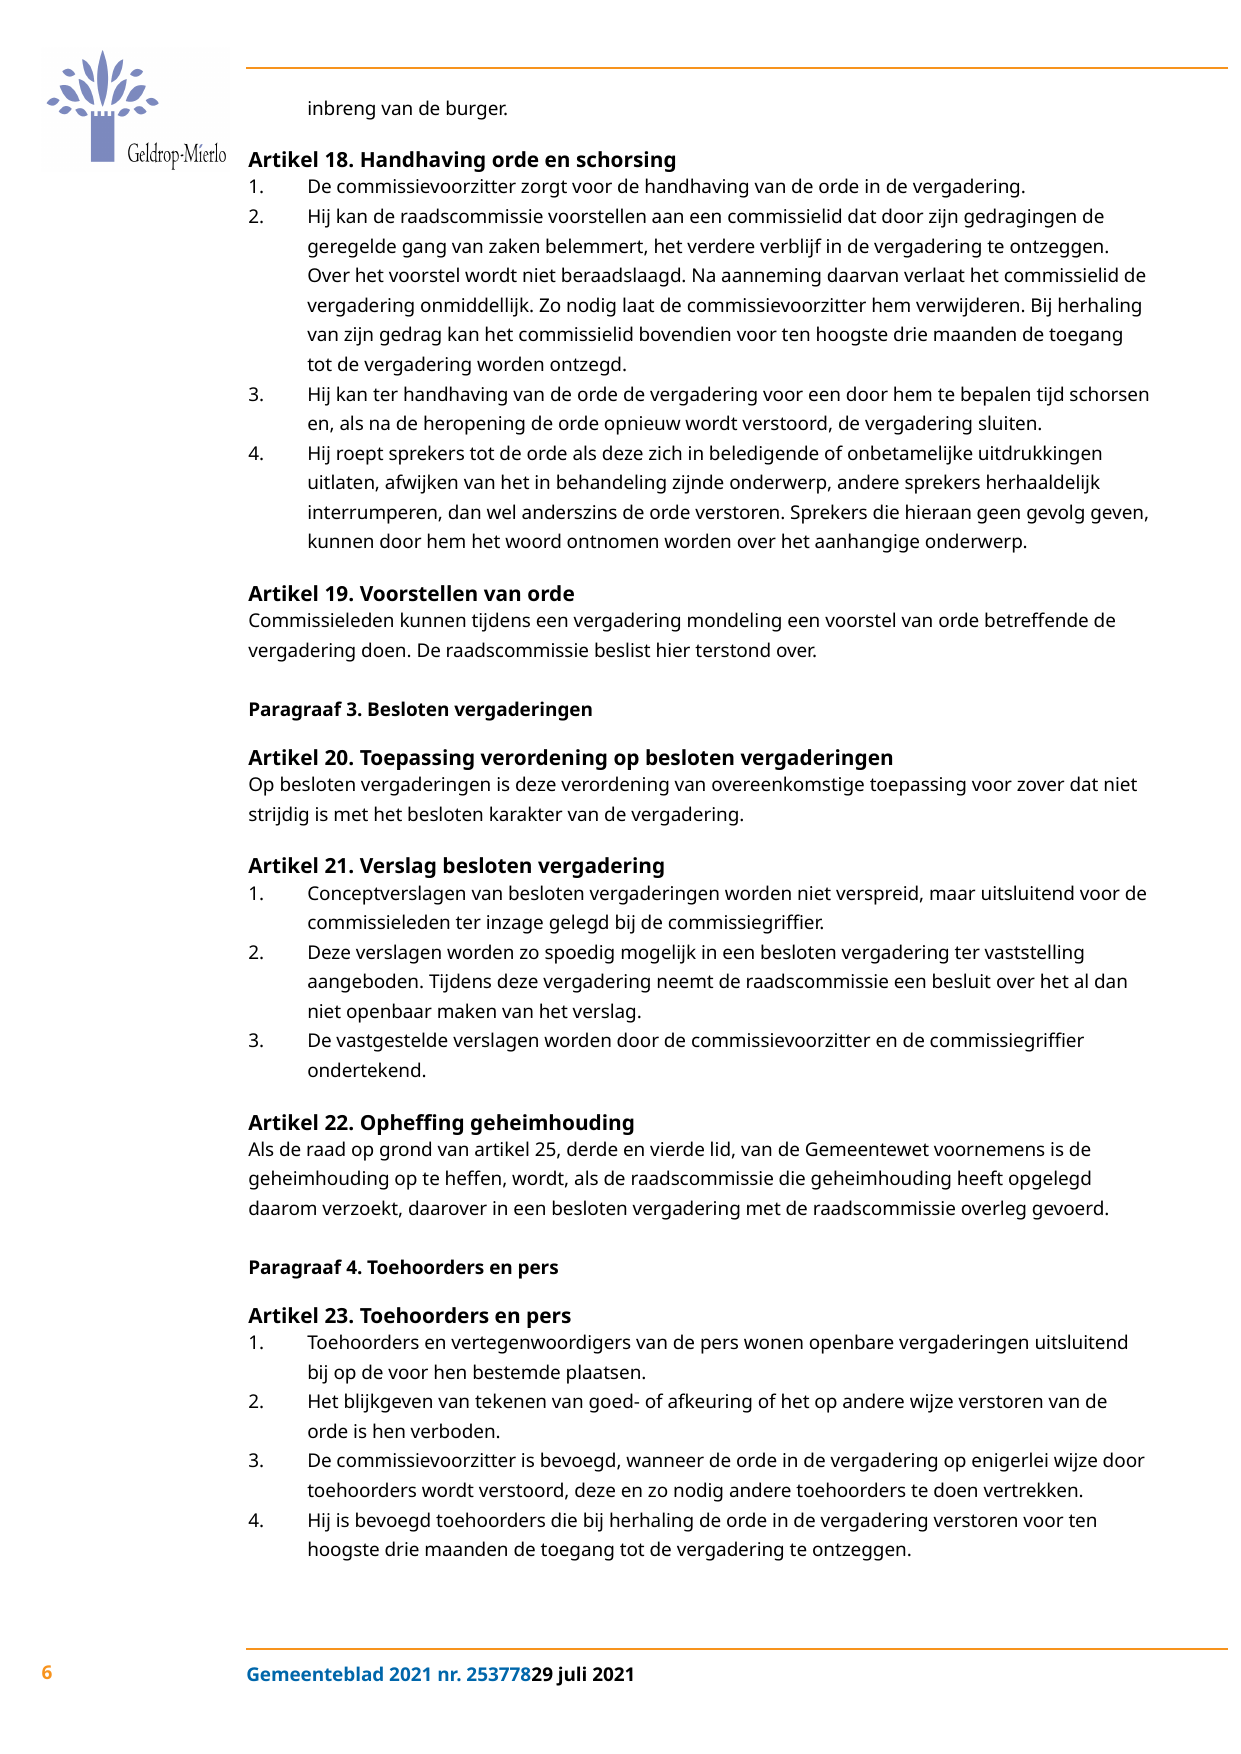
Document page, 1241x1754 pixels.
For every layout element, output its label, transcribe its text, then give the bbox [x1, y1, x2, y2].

text Paragraaf 4. Toehoorders en pers [248, 1254, 1152, 1280]
list Het blijkgeven van tekenen van goed- of afkeuring of het op andere wijze verstoren van de orde is hen verboden. [248, 1388, 1152, 1444]
text Artikel 20. Toepassing verordening op besloten vergaderingen [248, 743, 1152, 771]
text Artikel 22. Opheffing geheimhouding [248, 1108, 1152, 1136]
text Als de raad op grond van artikel 25, derde en vierde lid, van de Gemeentewet voornemens is de geheimhouding op te heffen, wordt, als de raadscommissie die geheimhouding heeft opgelegd daarom verzoekt, daarover in een besloten vergadering met de raadscommissie overleg gevoerd. [248, 1136, 1152, 1221]
list De commissievoorzitter zorgt voor de handhaving van de orde in de vergadering. [248, 174, 1152, 199]
text Artikel 23. Toehoorders en pers [248, 1301, 1152, 1329]
list Hij kan de raadscommissie voorstellen aan een commissielid dat door zijn gedragingen de geregelde gang van zaken belemmert, het verdere verblijf in de vergadering te ontzeggen. Over het voorstel wordt niet beraadslaagd. Na aanneming daarvan verlaat het commissielid de vergadering onmiddellijk. Zo nodig laat de commissievoorzitter hem verwijderen. Bij herhaling van zijn gedrag kan het commissielid bovendien voor ten hoogste drie maanden de toegang tot de vergadering worden ontzegd. [248, 203, 1152, 377]
picture [41, 47, 231, 172]
list Toehoorders en vertegenwoordigers van de pers wonen openbare vergaderingen uitsluitend bij op de voor hen bestemde plaatsen. [248, 1329, 1152, 1385]
text Artikel 21. Verslag besloten vergadering [248, 851, 1152, 880]
text Op besloten vergaderingen is deze verordening van overeenkomstige toepassing voor zover dat niet strijdig is met het besloten karakter van de vergadering. [248, 771, 1152, 827]
list Hij roept sprekers tot de orde als deze zich in beledigende of onbetamelijke uitdrukkingen uitlaten, afwijken van het in behandeling zijnde onderwerp, andere sprekers herhaaldelijk interrumperen, dan wel anderszins de orde verstoren. Sprekers die hieraan geen gevolg geven, kunnen door hem het woord ontnomen worden over het aanhangige onderwerp. [248, 440, 1152, 554]
list De vastgestelde verslagen worden door de commissievoorzitter en de commissiegriffier ondertekend. [248, 1028, 1152, 1083]
list Conceptverslagen van besloten vergaderingen worden niet verspreid, maar uitsluitend voor de commissieleden ter inzage gelegd bij de commissiegriffier. [248, 880, 1152, 935]
list Deze verslagen worden zo spoedig mogelijk in een besloten vergadering ter vaststelling aangeboden. Tijdens deze vergadering neemt de raadscommissie een besluit over het al dan niet openbaar maken van het verslag. [248, 939, 1152, 1024]
text Commissieleden kunnen tijdens een vergadering mondeling een voorstel van orde betreffende de vergadering doen. De raadscommissie beslist hier terstond over. [248, 607, 1152, 663]
text Artikel 19. Voorstellen van orde [248, 579, 1152, 607]
text Paragraaf 3. Besloten vergaderingen [248, 696, 1152, 722]
list Hij kan ter handhaving van de orde de vergadering voor een door hem te bepalen tijd schorsen en, als na de heropening de orde opnieuw wordt verstoord, de vergadering sluiten. [248, 381, 1152, 436]
text Artikel 18. Handhaving orde en schorsing [248, 145, 1152, 174]
list De commissievoorzitter is bevoegd, wanneer de orde in de vergadering op enigerlei wijze door toehoorders wordt verstoord, deze en zo nodig andere toehoorders te doen vertrekken. [248, 1448, 1152, 1503]
list inbreng van de burger. [248, 95, 1152, 121]
list Hij is bevoegd toehoorders die bij herhaling de orde in de vergadering verstoren voor ten hoogste drie maanden de toegang tot de vergadering te ontzeggen. [248, 1507, 1152, 1562]
